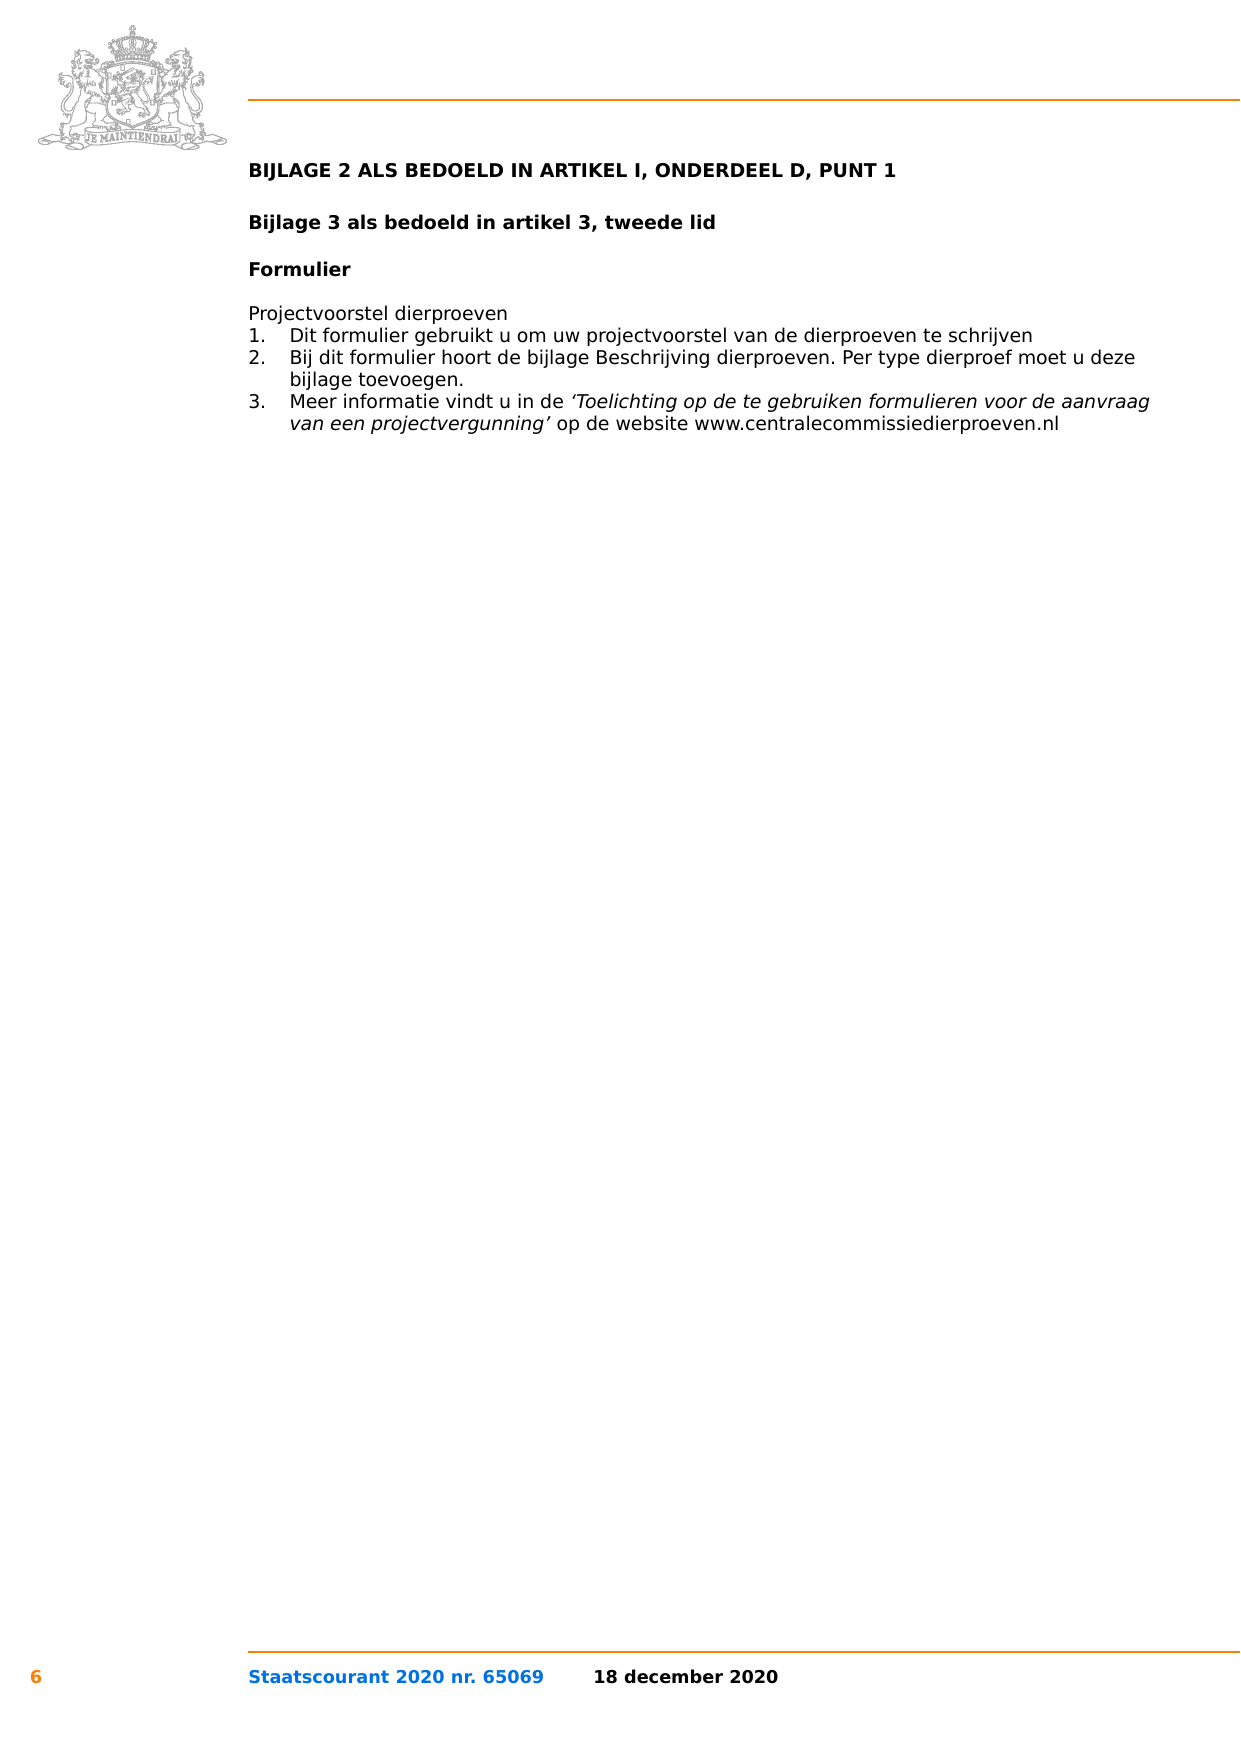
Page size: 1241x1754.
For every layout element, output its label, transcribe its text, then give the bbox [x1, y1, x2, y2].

text 1. Dit formulier gebruikt u om uw projectvoorstel van de dierproeven te schrijven [248, 325, 1163, 347]
text 2. Bij dit formulier hoort de bijlage Beschrijving dierproeven. Per type dierproef moet u deze bijlage toevoegen. [248, 347, 1163, 391]
subtitle BIJLAGE 2 ALS BEDOELD IN ARTIKEL I, ONDERDEEL D, PUNT 1 [248, 160, 1163, 182]
subtitle Bijlage 3 als bedoeld in artikel 3, tweede lid [248, 212, 1163, 234]
subtitle Formulier [248, 259, 1163, 281]
text Projectvoorstel dierproeven [248, 303, 1163, 325]
picture [38, 25, 227, 150]
text 3. Meer informatie vindt u in de ‘Toelichting op de te gebruiken formulieren voor de aanvraag van een projectvergunning’ op de website www.centralecommissiedierproeven.nl [248, 391, 1163, 434]
